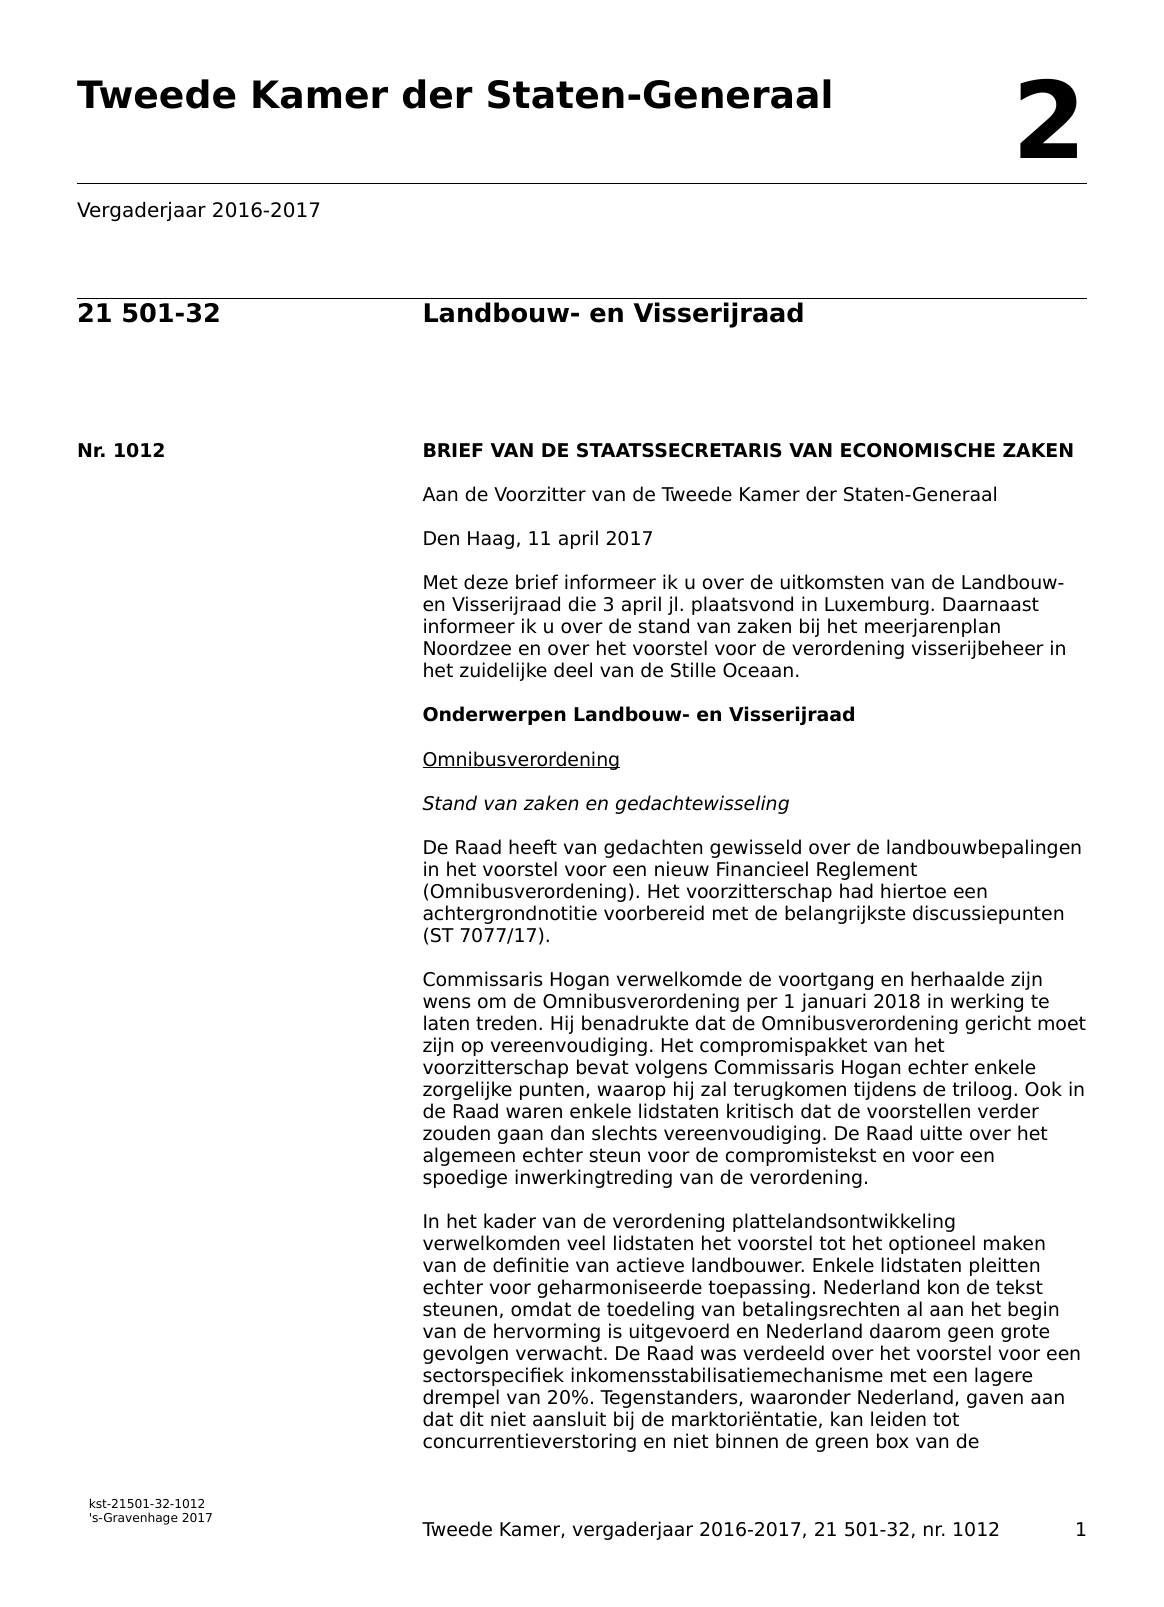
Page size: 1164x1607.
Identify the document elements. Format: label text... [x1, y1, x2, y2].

text kst-21501-32-1012 [88, 1497, 323, 1511]
text Stand van zaken en gedachtewisseling [422, 793, 1087, 814]
subtitle Omnibusverordening [422, 748, 1087, 770]
text In het kader van de verordening plattelandsontwikkeling verwelkomden veel lidstaten het voorstel tot het optioneel maken van de definitie van actieve landbouwer. Enkele lidstaten pleitten echter voor geharmoniseerde toepassing. Nederland kon de tekst steunen, omdat de toedeling van betalingsrechten al aan het begin van de hervorming is uitgevoerd en Nederland daarom geen grote gevolgen verwacht. De Raad was verdeeld over het voorstel voor een sectorspecifiek inkomensstabilisatiemechanisme met een lagere drempel van 20%. Tegenstanders, waaronder Nederland, gaven aan dat dit niet aansluit bij de marktoriëntatie, kan leiden tot concurrentieverstoring en niet binnen de green box van de [422, 1211, 1087, 1453]
text Commissaris Hogan verwelkomde de voortgang en herhaalde zijn wens om de Omnibusverordening per 1 januari 2018 in werking te laten treden. Hij benadrukte dat de Omnibusverordening gericht moet zijn op vereenvoudiging. Het compromispakket van het voorzitterschap bevat volgens Commissaris Hogan echter enkele zorgelijke punten, waarop hij zal terugkomen tijdens de triloog. Ook in de Raad waren enkele lidstaten kritisch dat de voorstellen verder zouden gaan dan slechts vereenvoudiging. De Raad uitte over het algemeen echter steun voor de compromistekst en voor een spoedige inwerkingtreding van de verordening. [422, 969, 1087, 1189]
table_header 2 [886, 59, 1087, 183]
table_cell Vergaderjaar 2016-2017 [77, 184, 1087, 298]
text Met deze brief informeer ik u over de uitkomsten van de Landbouw- en Visserijraad die 3 april jl. plaatsvond in Luxemburg. Daarnaast informeer ik u over de stand van zaken bij het meerjarenplan Noordzee en over het voorstel voor de verordening visserijbeheer in het zuidelijke deel van de Stille Oceaan. [422, 572, 1087, 682]
text Aan de Voorzitter van de Tweede Kamer der Staten-Generaal [422, 484, 1087, 506]
table_header Tweede Kamer der Staten-Generaal [77, 59, 886, 183]
text Den Haag, 11 april 2017 [422, 528, 1087, 550]
subtitle 21 501-32 Landbouw- en Visserijraad [77, 299, 1087, 329]
subtitle Nr. 1012 BRIEF VAN DE STAATSSECRETARIS VAN ECONOMISCHE ZAKEN [77, 440, 1087, 462]
subtitle Onderwerpen Landbouw- en Visserijraad [422, 704, 1087, 726]
text 's-Gravenhage 2017 [88, 1511, 323, 1525]
text De Raad heeft van gedachten gewisseld over de landbouwbepalingen in het voorstel voor een nieuw Financieel Reglement (Omnibusverordening). Het voorzitterschap had hiertoe een achtergrondnotitie voorbereid met de belangrijkste discussiepunten (ST 7077/17). [422, 837, 1087, 947]
